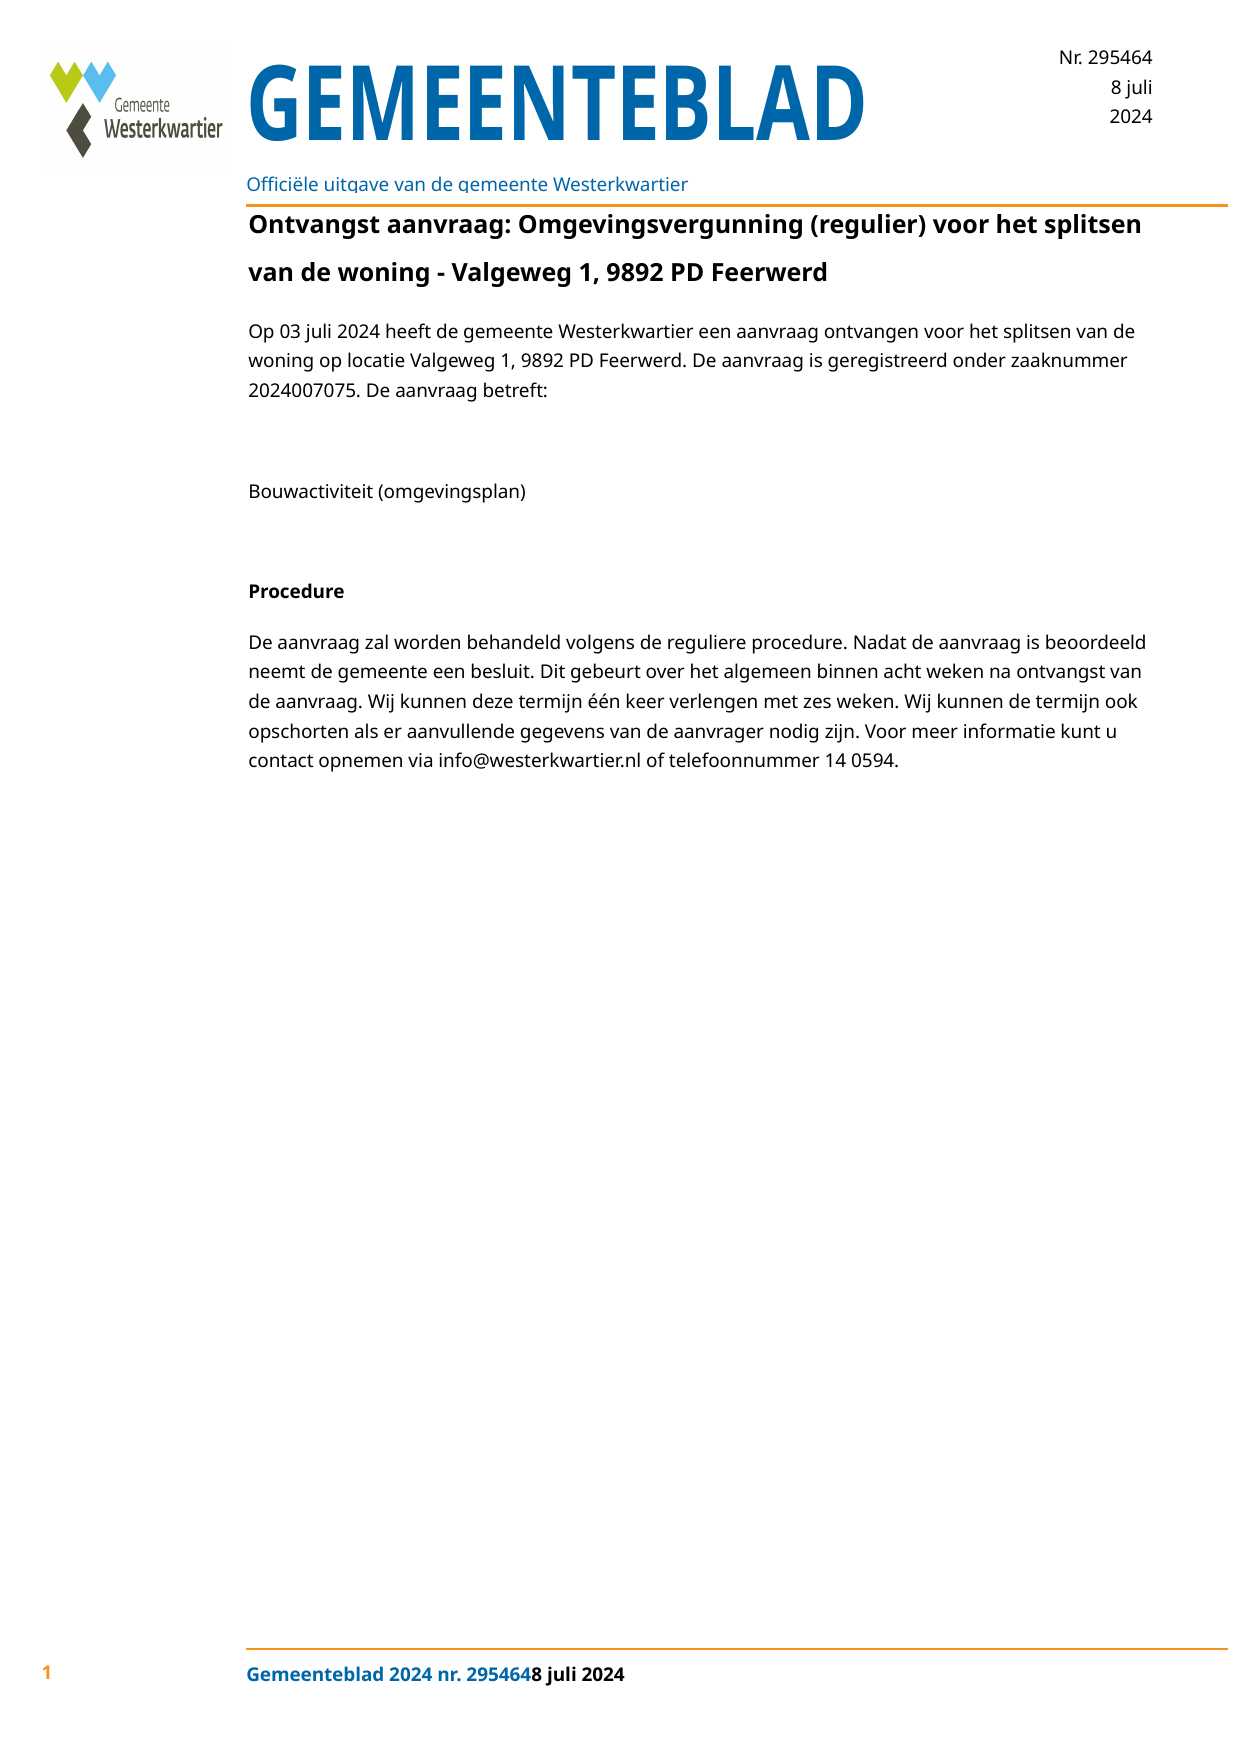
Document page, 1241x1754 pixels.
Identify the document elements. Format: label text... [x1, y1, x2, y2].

text Ontvangst aanvraag: Omgevingsvergunning (regulier) voor het splitsen van de woning - Valgeweg 1, 9892 PD Feerwerd [248, 207, 1152, 288]
text De aanvraag zal worden behandeld volgens de reguliere procedure. Nadat de aanvraag is beoordeeld neemt de gemeente een besluit. Dit gebeurt over het algemeen binnen acht weken na ontvangst van de aanvraag. Wij kunnen deze termijn één keer verlengen met zes weken. Wij kunnen de termijn ook opschorten als er aanvullende gegevens van de aanvrager nodig zijn. Voor meer informatie kunt u contact opnemen via info@westerkwartier.nl of telefoonnummer 14 0594. [248, 629, 1152, 773]
text Procedure [248, 579, 1152, 604]
picture [41, 47, 231, 172]
text Op 03 juli 2024 heeft de gemeente Westerkwartier een aanvraag ontvangen voor het splitsen van de woning op locatie Valgeweg 1, 9892 PD Feerwerd. De aanvraag is geregistreerd onder zaaknummer 2024007075. De aanvraag betreft: [248, 318, 1152, 403]
text Bouwactiviteit (omgevingsplan) [248, 478, 1152, 504]
